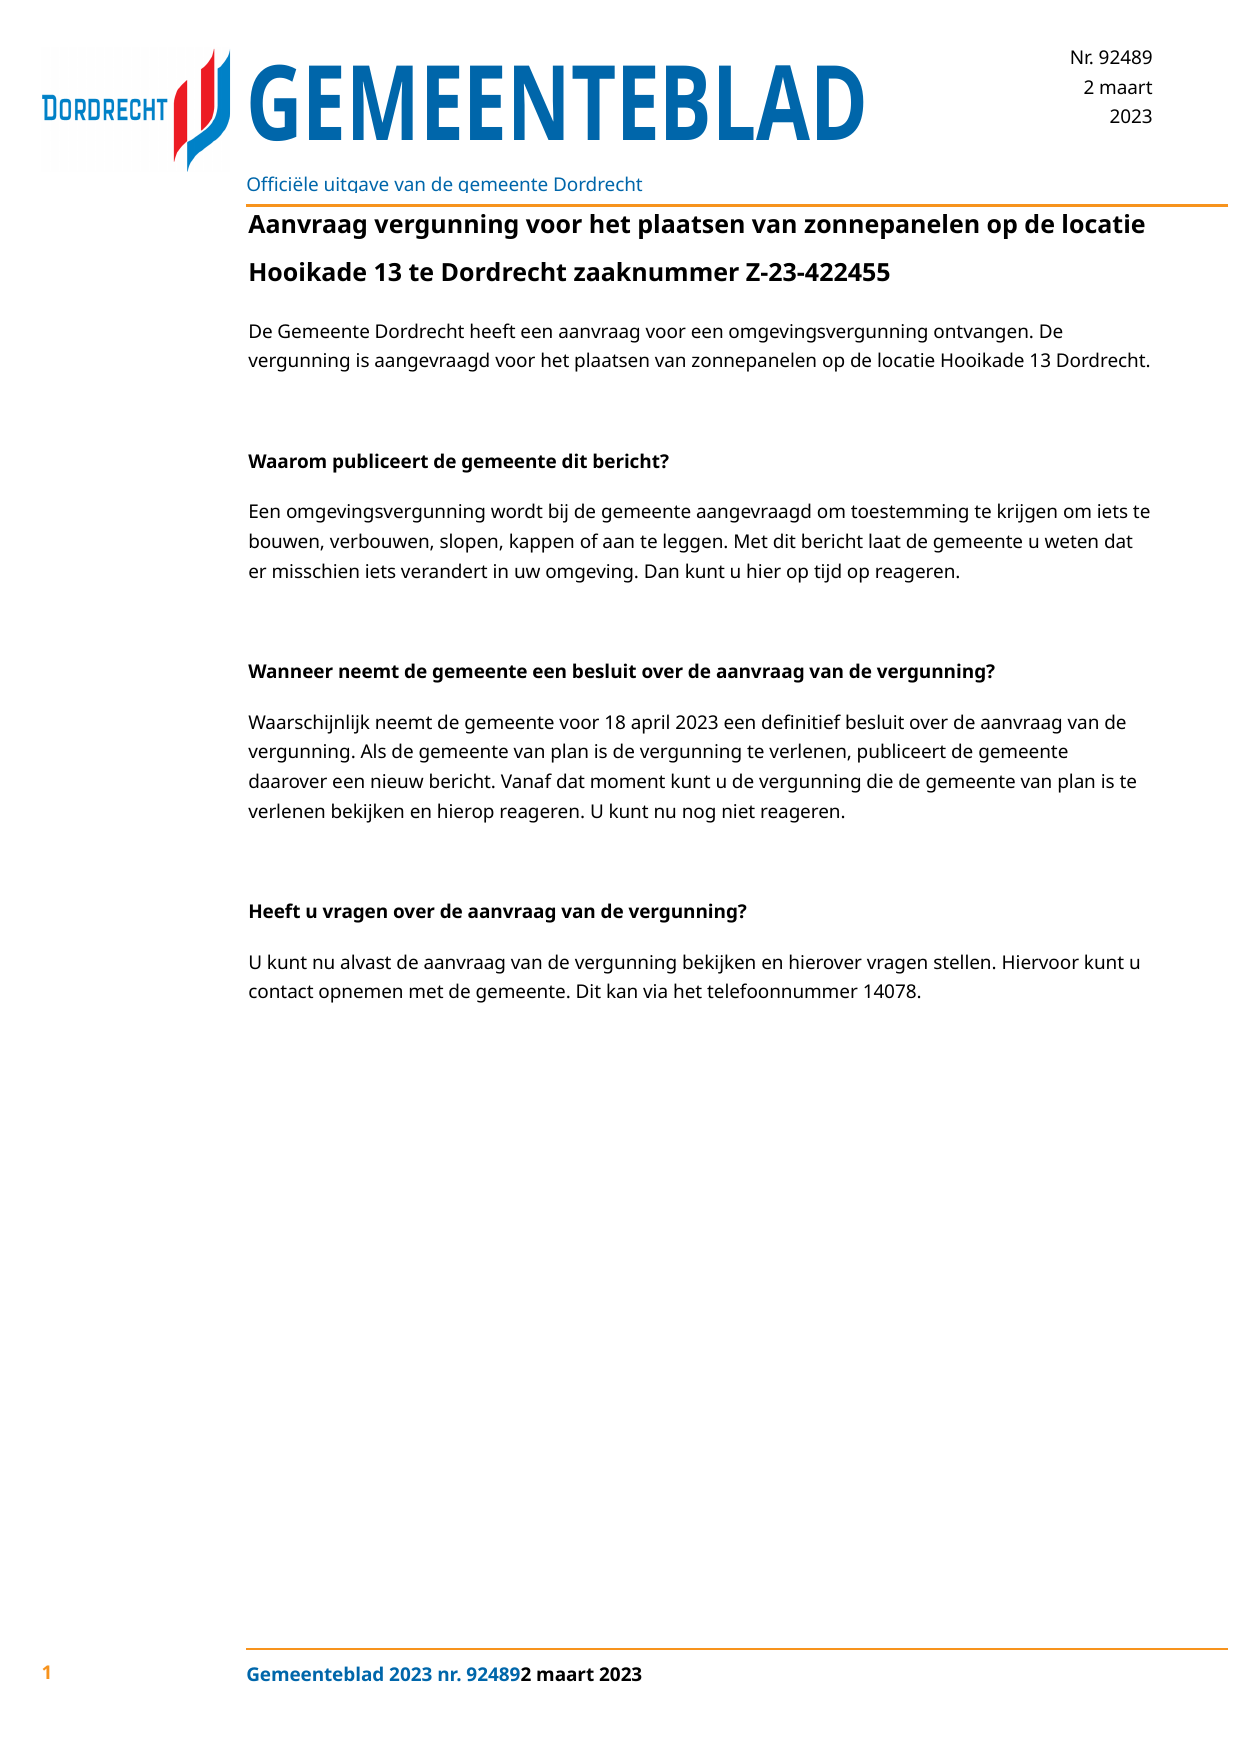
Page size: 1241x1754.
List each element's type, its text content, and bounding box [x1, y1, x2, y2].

picture [41, 47, 231, 172]
text Aanvraag vergunning voor het plaatsen van zonnepanelen op de locatie Hooikade 13 te Dordrecht zaaknummer Z-23-422455 [248, 207, 1152, 288]
text U kunt nu alvast de aanvraag van de vergunning bekijken en hierover vragen stellen. Hiervoor kunt u contact opnemen met de gemeente. Dit kan via het telefoonnummer 14078. [248, 949, 1152, 1004]
text Waarom publiceert de gemeente dit bericht? [248, 448, 1152, 474]
text Een omgevingsvergunning wordt bij de gemeente aangevraagd om toestemming te krijgen om iets te bouwen, verbouwen, slopen, kappen of aan te leggen. Met dit bericht laat de gemeente u weten dat er misschien iets verandert in uw omgeving. Dan kunt u hier op tijd op reageren. [248, 499, 1152, 584]
text Wanneer neemt de gemeente een besluit over de aanvraag van de vergunning? [248, 659, 1152, 684]
text De Gemeente Dordrecht heeft een aanvraag voor een omgevingsvergunning ontvangen. De vergunning is aangevraagd voor het plaatsen van zonnepanelen op de locatie Hooikade 13 Dordrecht. [248, 318, 1152, 373]
text Heeft u vragen over de aanvraag van de vergunning? [248, 899, 1152, 924]
text Waarschijnlijk neemt de gemeente voor 18 april 2023 een definitief besluit over de aanvraag van de vergunning. Als de gemeente van plan is de vergunning te verlenen, publiceert de gemeente daarover een nieuw bericht. Vanaf dat moment kunt u de vergunning die de gemeente van plan is te verlenen bekijken en hierop reageren. U kunt nu nog niet reageren. [248, 709, 1152, 824]
